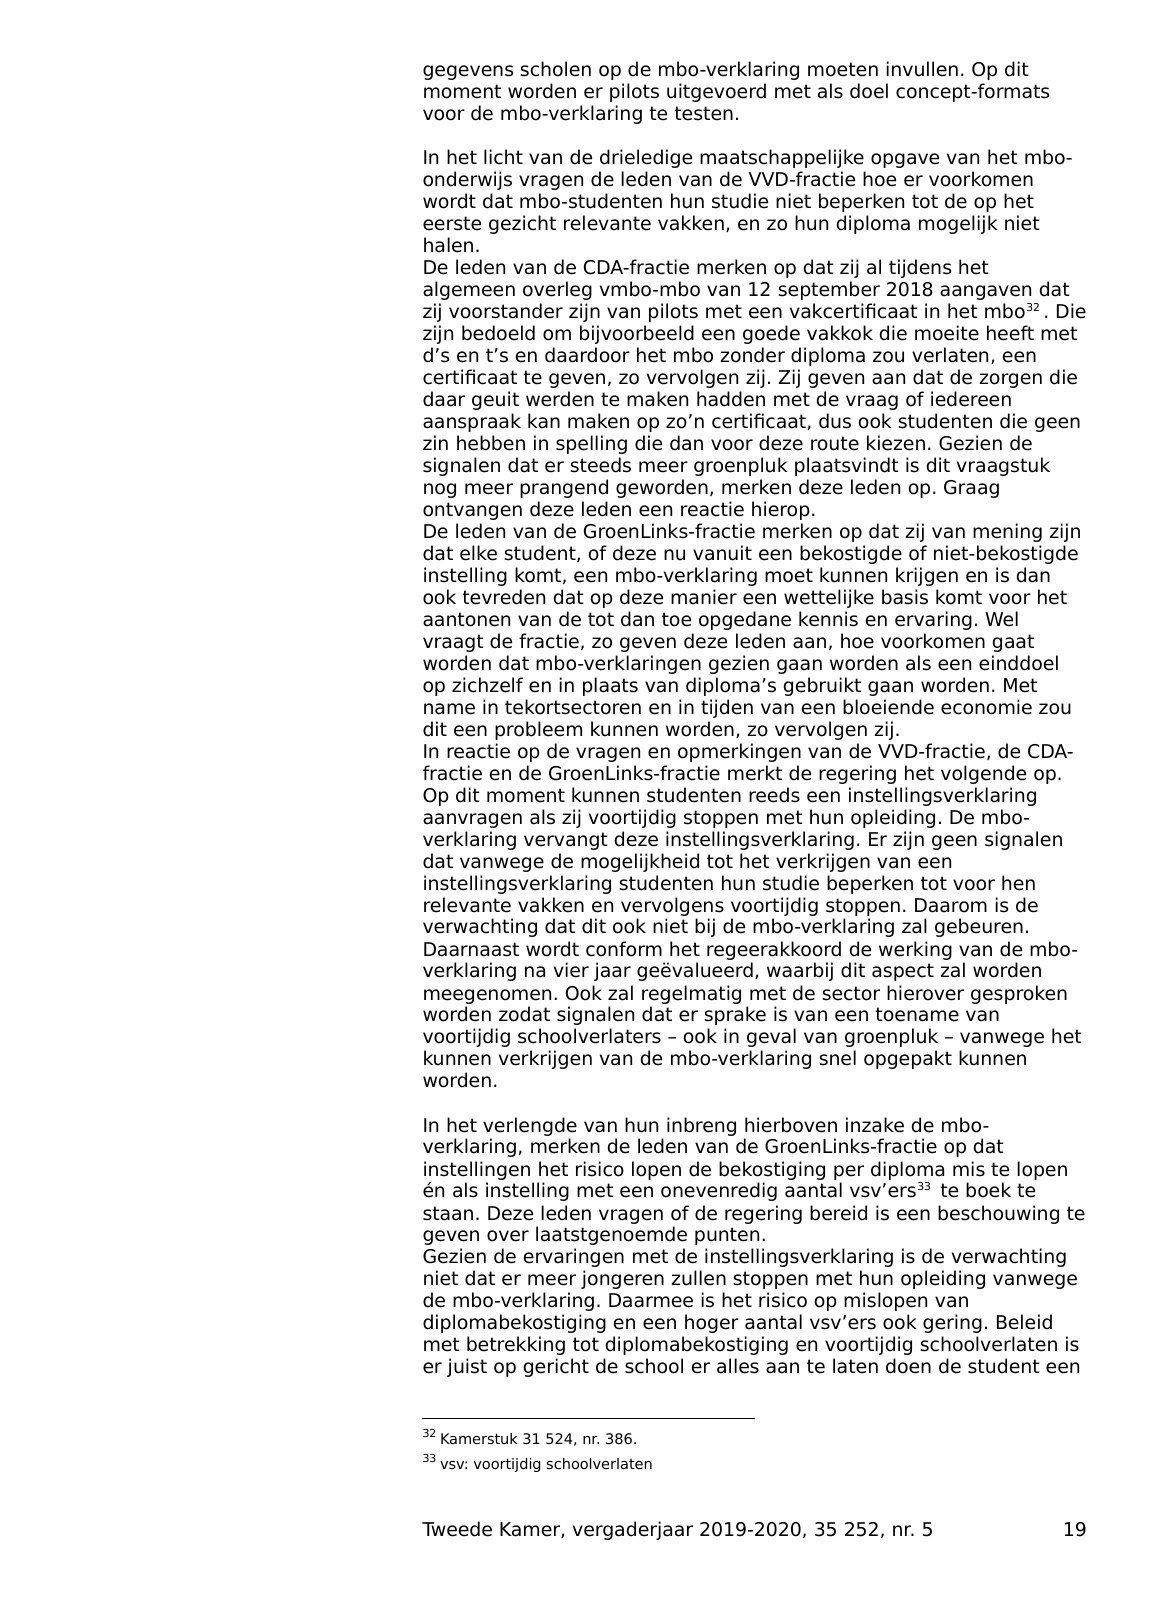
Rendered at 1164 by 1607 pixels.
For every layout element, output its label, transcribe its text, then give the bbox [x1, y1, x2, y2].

text Gezien de ervaringen met de instellingsverklaring is de verwachting niet dat er meer jongeren zullen stoppen met hun opleiding vanwege de mbo-verklaring. Daarmee is het risico op mislopen van diplomabekostiging en een hoger aantal vsv’ers ook gering. Beleid met betrekking tot diplomabekostiging en voortijdig schoolverlaten is er juist op gericht de school er alles aan te laten doen de student een [422, 1246, 1087, 1378]
text In het licht van de drieledige maatschappelijke opgave van het mbo-onderwijs vragen de leden van de VVD-fractie hoe er voorkomen wordt dat mbo-studenten hun studie niet beperken tot de op het eerste gezicht relevante vakken, en zo hun diploma mogelijk niet halen. [422, 147, 1087, 257]
text In reactie op de vragen en opmerkingen van de VVD-fractie, de CDA-fractie en de GroenLinks-fractie merkt de regering het volgende op. [422, 741, 1087, 784]
text gegevens scholen op de mbo-verklaring moeten invullen. Op dit moment worden er pilots uitgevoerd met als doel concept-formats voor de mbo-verklaring te testen. [422, 59, 1087, 125]
text De leden van de GroenLinks-fractie merken op dat zij van mening zijn dat elke student, of deze nu vanuit een bekostigde of niet-bekostigde instelling komt, een mbo-verklaring moet kunnen krijgen en is dan ook tevreden dat op deze manier een wettelijke basis komt voor het aantonen van de tot dan toe opgedane kennis en ervaring. Wel vraagt de fractie, zo geven deze leden aan, hoe voorkomen gaat worden dat mbo-verklaringen gezien gaan worden als een einddoel op zichzelf en in plaats van diploma’s gebruikt gaan worden. Met name in tekortsectoren en in tijden van een bloeiende economie zou dit een probleem kunnen worden, zo vervolgen zij. [422, 521, 1087, 741]
text vsv: voortijdig schoolverlaten [422, 1452, 1087, 1474]
text In het verlengde van hun inbreng hierboven inzake de mbo-verklaring, merken de leden van de GroenLinks-fractie op dat instellingen het risico lopen de bekostiging per diploma mis te lopen én als instelling met een onevenredig aantal vsv’ers te boek te staan. Deze leden vragen of de regering bereid is een beschouwing te geven over laatstgenoemde punten. [422, 1114, 1087, 1246]
text Op dit moment kunnen studenten reeds een instellingsverklaring aanvragen als zij voortijdig stoppen met hun opleiding. De mbo-verklaring vervangt deze instellingsverklaring. Er zijn geen signalen dat vanwege de mogelijkheid tot het verkrijgen van een instellingsverklaring studenten hun studie beperken tot voor hen relevante vakken en vervolgens voortijdig stoppen. Daarom is de verwachting dat dit ook niet bij de mbo-verklaring zal gebeuren. Daarnaast wordt conform het regeerakkoord de werking van de mbo-verklaring na vier jaar geëvalueerd, waarbij dit aspect zal worden meegenomen. Ook zal regelmatig met de sector hierover gesproken worden zodat signalen dat er sprake is van een toename van voortijdig schoolverlaters – ook in geval van groenpluk – vanwege het kunnen verkrijgen van de mbo-verklaring snel opgepakt kunnen worden. [422, 784, 1087, 1092]
text Kamerstuk 31 524, nr. 386. [422, 1427, 1087, 1449]
text De leden van de CDA-fractie merken op dat zij al tijdens het algemeen overleg vmbo-mbo van 12 september 2018 aangaven dat zij voorstander zijn van pilots met een vakcertificaat in het mbo. Die zijn bedoeld om bijvoorbeeld een goede vakkok die moeite heeft met d’s en t’s en daardoor het mbo zonder diploma zou verlaten, een certificaat te geven, zo vervolgen zij. Zij geven aan dat de zorgen die daar geuit werden te maken hadden met de vraag of iedereen aanspraak kan maken op zo’n certificaat, dus ook studenten die geen zin hebben in spelling die dan voor deze route kiezen. Gezien de signalen dat er steeds meer groenpluk plaatsvindt is dit vraagstuk nog meer prangend geworden, merken deze leden op. Graag ontvangen deze leden een reactie hierop. [422, 257, 1087, 521]
